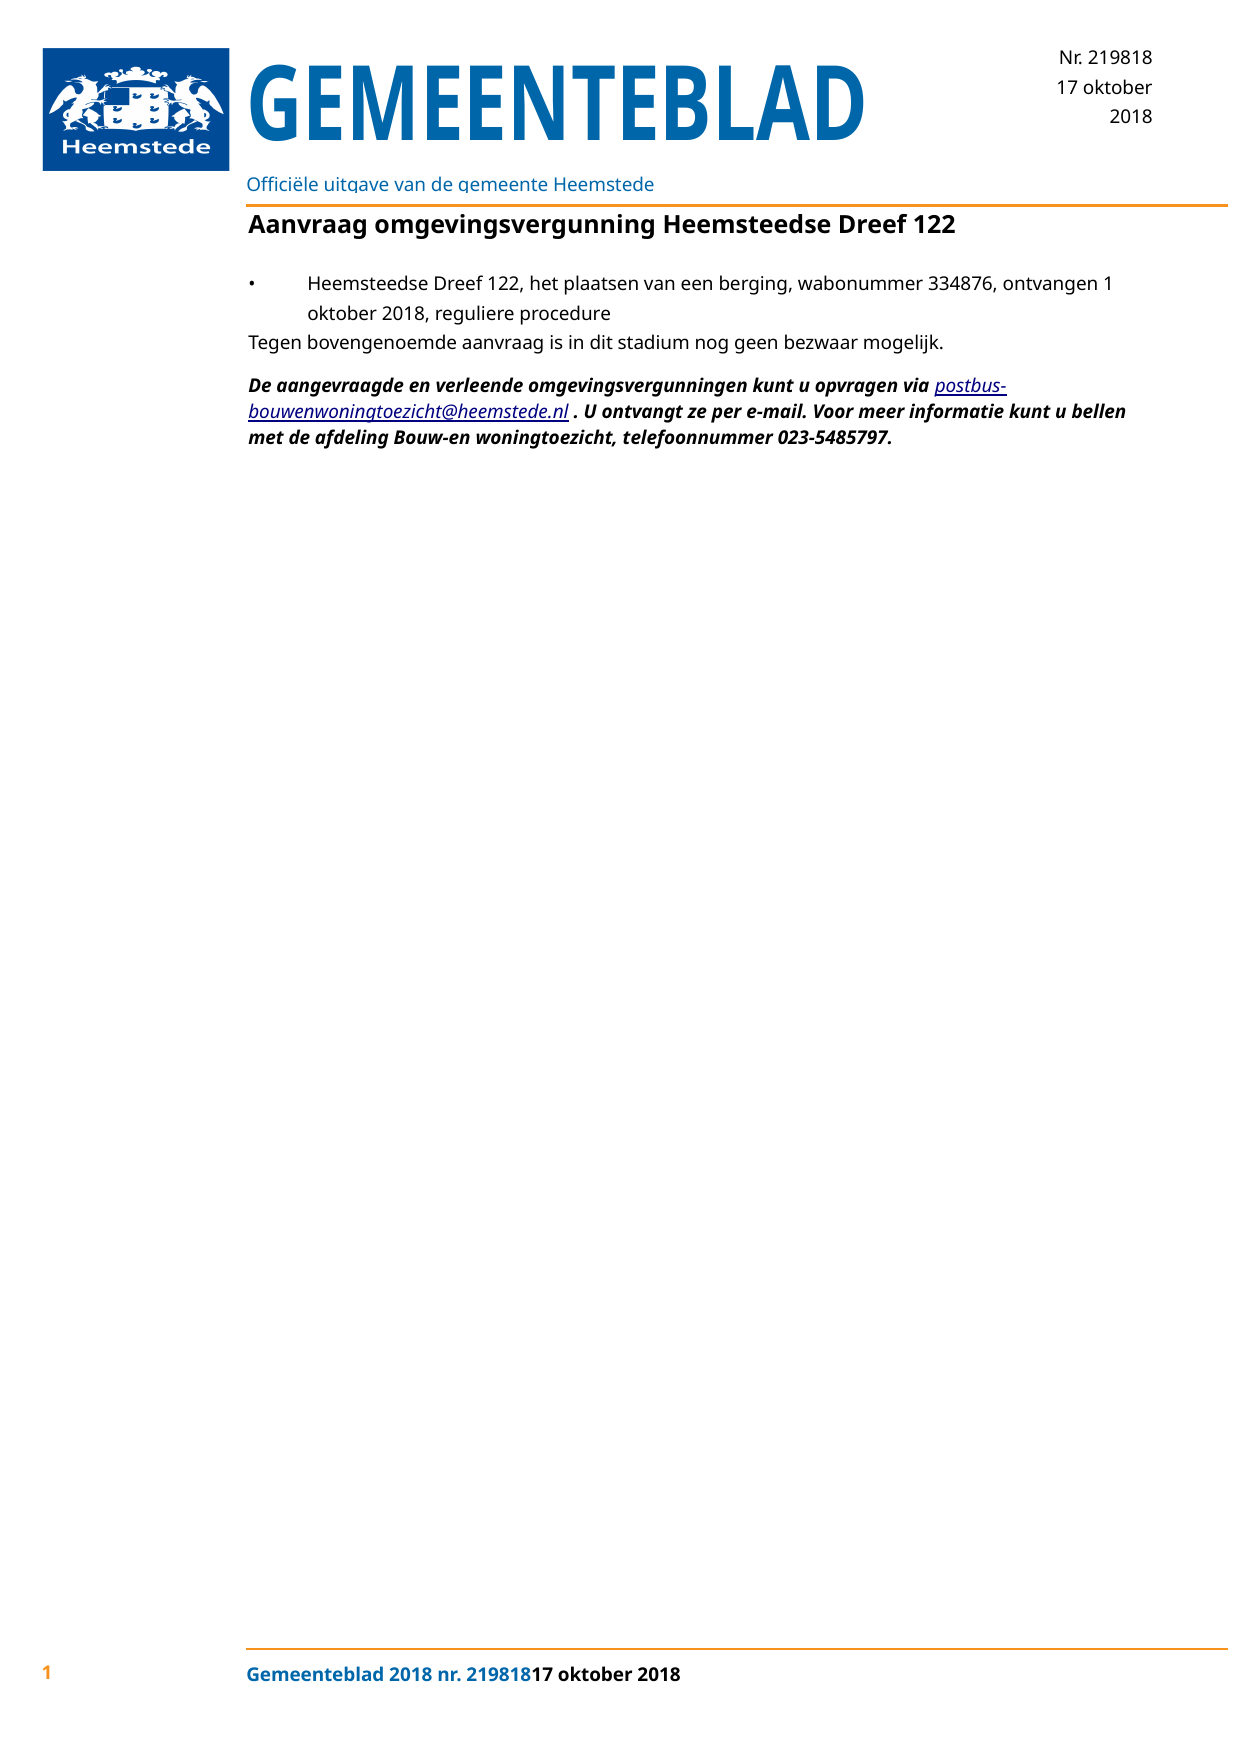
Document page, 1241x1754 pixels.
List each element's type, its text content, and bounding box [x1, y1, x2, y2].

list Heemsteedse Dreef 122, het plaatsen van een berging, wabonummer 334876, ontvangen 1 oktober 2018, reguliere procedure [248, 270, 1152, 326]
text Aanvraag omgevingsvergunning Heemsteedse Dreef 122 [248, 207, 1152, 241]
picture [41, 47, 231, 172]
text Tegen bovengenoemde aanvraag is in dit stadium nog geen bezwaar mogelijk. [248, 329, 1152, 355]
text De aangevraagde en verleende omgevingsvergunningen kunt u opvragen via postbus-bouwenwoningtoezicht@heemstede.nl . U ontvangt ze per e-mail. Voor meer informatie kunt u bellen met de afdeling Bouw-en woningtoezicht, telefoonnummer 023-5485797. [248, 373, 1152, 450]
